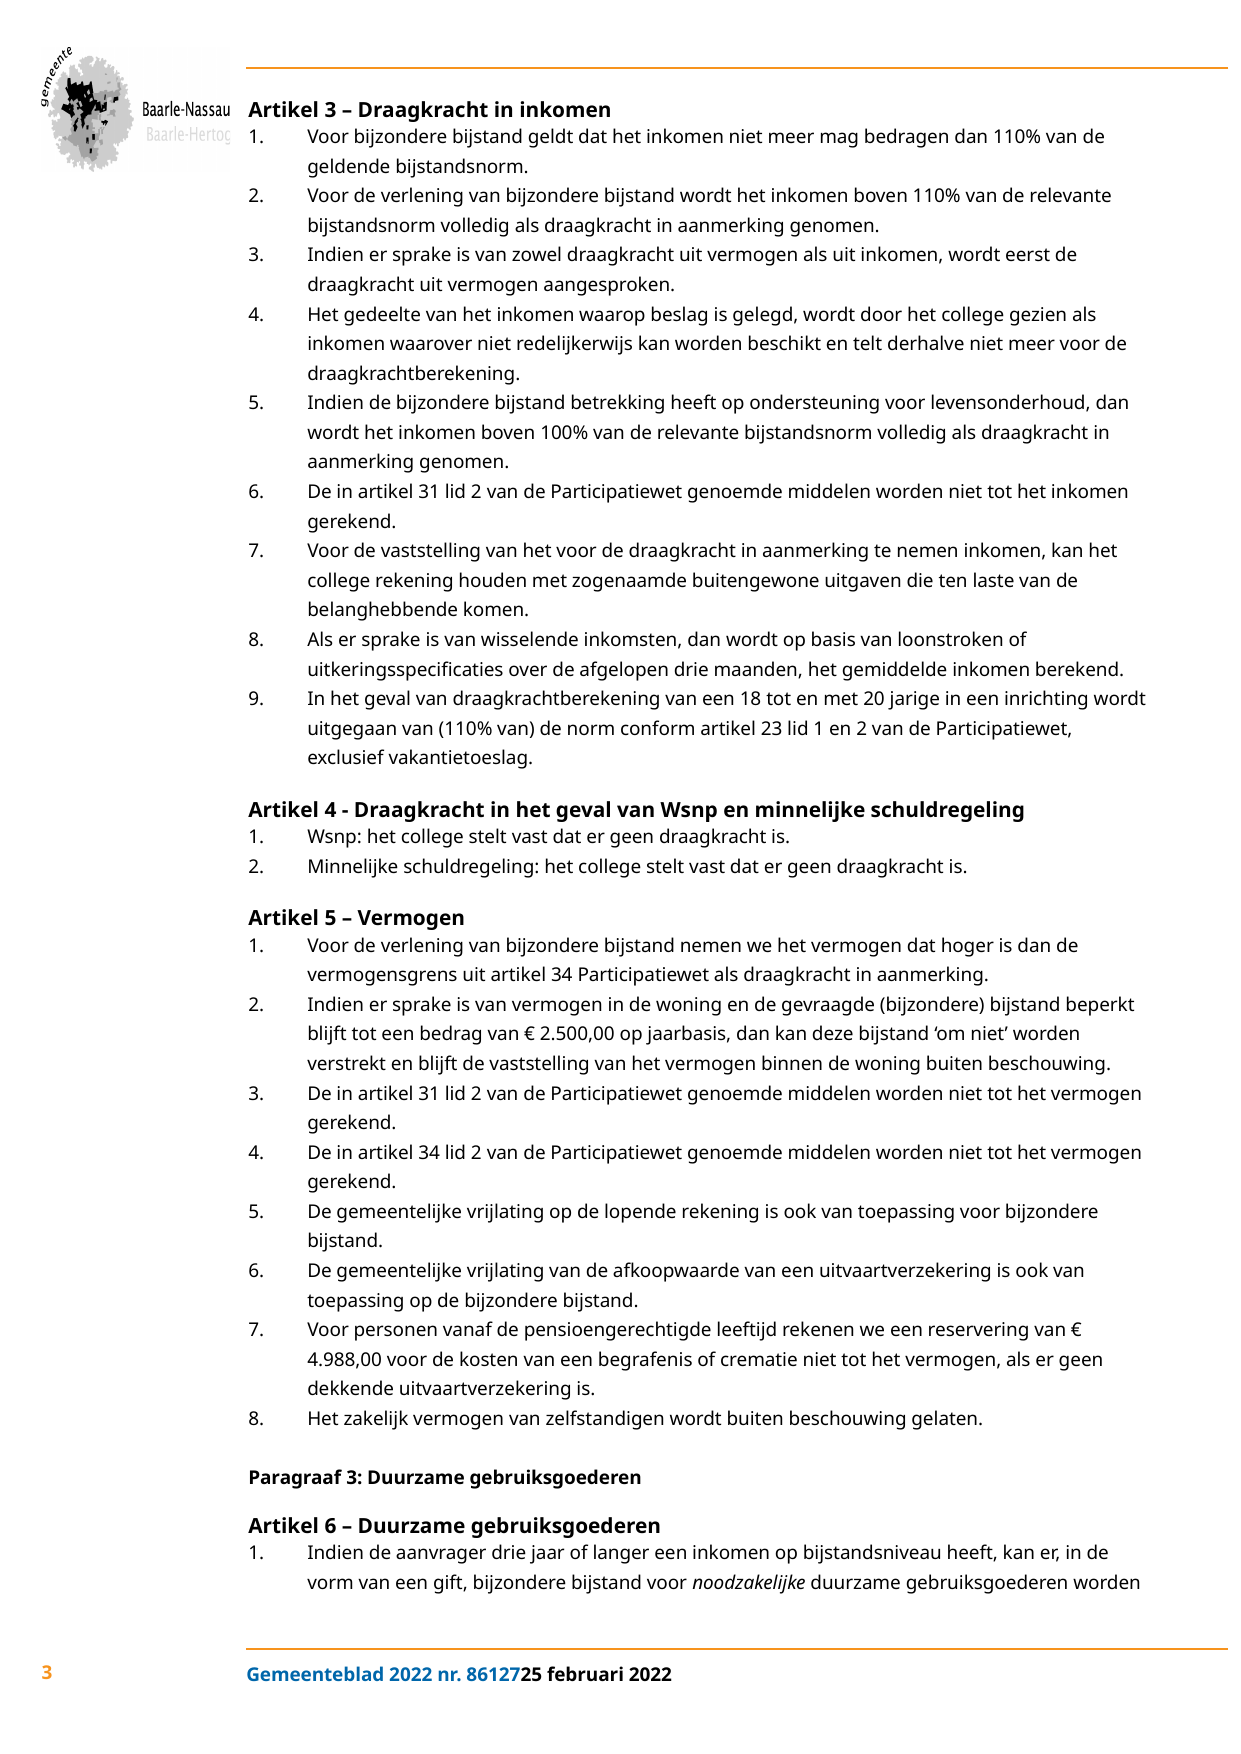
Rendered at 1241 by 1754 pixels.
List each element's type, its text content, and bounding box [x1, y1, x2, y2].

list Als er sprake is van wisselende inkomsten, dan wordt op basis van loonstroken of uitkeringsspecificaties over de afgelopen drie maanden, het gemiddelde inkomen berekend. [248, 626, 1152, 681]
list Indien er sprake is van zowel draagkracht uit vermogen als uit inkomen, wordt eerst de draagkracht uit vermogen aangesproken. [248, 242, 1152, 297]
list Het zakelijk vermogen van zelfstandigen wordt buiten beschouwing gelaten. [248, 1405, 1152, 1431]
list Het gedeelte van het inkomen waarop beslag is gelegd, wordt door het college gezien als inkomen waarover niet redelijkerwijs kan worden beschikt en telt derhalve niet meer voor de draagkrachtberekening. [248, 301, 1152, 386]
list De in artikel 31 lid 2 van de Participatiewet genoemde middelen worden niet tot het inkomen gerekend. [248, 478, 1152, 533]
list Minnelijke schuldregeling: het college stelt vast dat er geen draagkracht is. [248, 853, 1152, 879]
list Voor de vaststelling van het voor de draagkracht in aanmerking te nemen inkomen, kan het college rekening houden met zogenaamde buitengewone uitgaven die ten laste van de belanghebbende komen. [248, 537, 1152, 622]
list Wsnp: het college stelt vast dat er geen draagkracht is. [248, 823, 1152, 849]
picture [41, 47, 231, 172]
text Artikel 3 – Draagkracht in inkomen [248, 95, 1152, 123]
list De gemeentelijke vrijlating van de afkoopwaarde van een uitvaartverzekering is ook van toepassing op de bijzondere bijstand. [248, 1257, 1152, 1312]
list Indien er sprake is van vermogen in de woning en de gevraagde (bijzondere) bijstand beperkt blijft tot een bedrag van € 2.500,00 op jaarbasis, dan kan deze bijstand ‘om niet’ worden verstrekt en blijft de vaststelling van het vermogen binnen de woning buiten beschouwing. [248, 991, 1152, 1076]
list Voor de verlening van bijzondere bijstand wordt het inkomen boven 110% van de relevante bijstandsnorm volledig als draagkracht in aanmerking genomen. [248, 182, 1152, 238]
list Indien de aanvrager drie jaar of langer een inkomen op bijstandsniveau heeft, kan er, in de vorm van een gift, bijzondere bijstand voor noodzakelijke duurzame gebruiksgoederen worden [248, 1539, 1152, 1594]
list De in artikel 34 lid 2 van de Participatiewet genoemde middelen worden niet tot het vermogen gerekend. [248, 1139, 1152, 1194]
list De gemeentelijke vrijlating op de lopende rekening is ook van toepassing voor bijzondere bijstand. [248, 1198, 1152, 1253]
text Paragraaf 3: Duurzame gebruiksgoederen [248, 1464, 1152, 1490]
text Artikel 6 – Duurzame gebruiksgoederen [248, 1511, 1152, 1539]
text Artikel 4 - Draagkracht in het geval van Wsnp en minnelijke schuldregeling [248, 795, 1152, 823]
list Indien de bijzondere bijstand betrekking heeft op ondersteuning voor levensonderhoud, dan wordt het inkomen boven 100% van de relevante bijstandsnorm volledig als draagkracht in aanmerking genomen. [248, 389, 1152, 474]
text Artikel 5 – Vermogen [248, 903, 1152, 932]
list Voor de verlening van bijzondere bijstand nemen we het vermogen dat hoger is dan de vermogensgrens uit artikel 34 Participatiewet als draagkracht in aanmerking. [248, 932, 1152, 987]
list Voor bijzondere bijstand geldt dat het inkomen niet meer mag bedragen dan 110% van de geldende bijstandsnorm. [248, 123, 1152, 178]
list In het geval van draagkrachtberekening van een 18 tot en met 20 jarige in een inrichting wordt uitgegaan van (110% van) de norm conform artikel 23 lid 1 en 2 van de Participatiewet, exclusief vakantietoeslag. [248, 685, 1152, 770]
list De in artikel 31 lid 2 van de Participatiewet genoemde middelen worden niet tot het vermogen gerekend. [248, 1080, 1152, 1135]
list Voor personen vanaf de pensioengerechtigde leeftijd rekenen we een reservering van € 4.988,00 voor de kosten van een begrafenis of crematie niet tot het vermogen, als er geen dekkende uitvaartverzekering is. [248, 1316, 1152, 1401]
